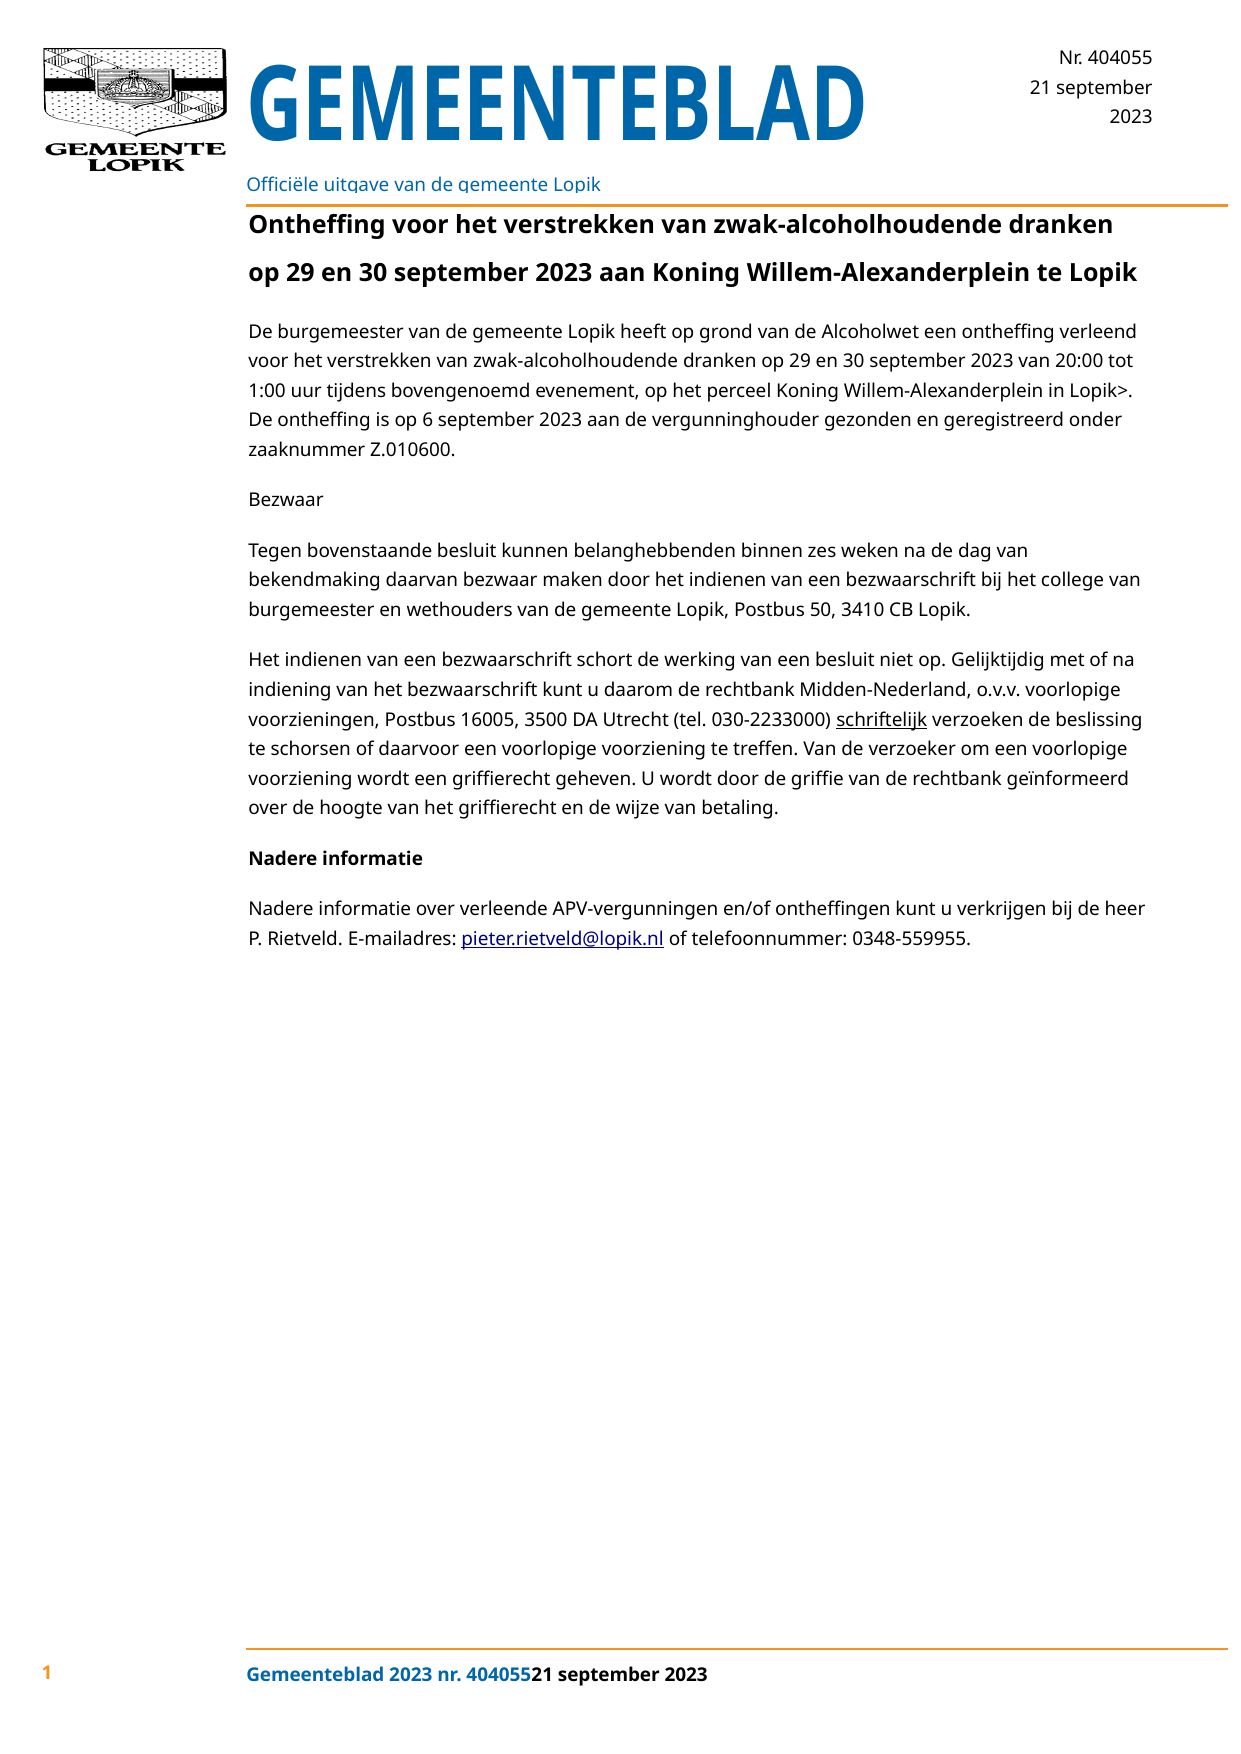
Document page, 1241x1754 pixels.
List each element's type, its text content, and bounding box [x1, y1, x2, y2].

picture [41, 47, 231, 172]
text Nadere informatie over verleende APV-vergunningen en/of ontheffingen kunt u verkrijgen bij de heer P. Rietveld. E-mailadres: pieter.rietveld@lopik.nl of telefoonnummer: 0348-559955. [248, 895, 1152, 951]
text Bezwaar [248, 487, 1152, 512]
text De burgemeester van de gemeente Lopik heeft op grond van de Alcoholwet een ontheffing verleend voor het verstrekken van zwak-alcoholhoudende dranken op 29 en 30 september 2023 van 20:00 tot 1:00 uur tijdens bovengenoemd evenement, op het perceel Koning Willem-Alexanderplein in Lopik>. De ontheffing is op 6 september 2023 aan de vergunninghouder gezonden en geregistreerd onder zaaknummer Z.010600. [248, 318, 1152, 462]
text Het indienen van een bezwaarschrift schort de werking van een besluit niet op. Gelijktijdig met of na indiening van het bezwaarschrift kunt u daarom de rechtbank Midden-Nederland, o.v.v. voorlopige voorzieningen, Postbus 16005, 3500 DA Utrecht (tel. 030-2233000) schriftelijk verzoeken de beslissing te schorsen of daarvoor een voorlopige voorziening te treffen. Van de verzoeker om een voorlopige voorziening wordt een griffierecht geheven. U wordt door de griffie van de rechtbank geïnformeerd over de hoogte van het griffierecht en de wijze van betaling. [248, 647, 1152, 820]
text Tegen bovenstaande besluit kunnen belanghebbenden binnen zes weken na de dag van bekendmaking daarvan bezwaar maken door het indienen van een bezwaarschrift bij het college van burgemeester en wethouders van de gemeente Lopik, Postbus 50, 3410 CB Lopik. [248, 537, 1152, 622]
text Ontheffing voor het verstrekken van zwak-alcoholhoudende dranken op 29 en 30 september 2023 aan Koning Willem-Alexanderplein te Lopik [248, 207, 1152, 288]
text Nadere informatie [248, 845, 1152, 871]
